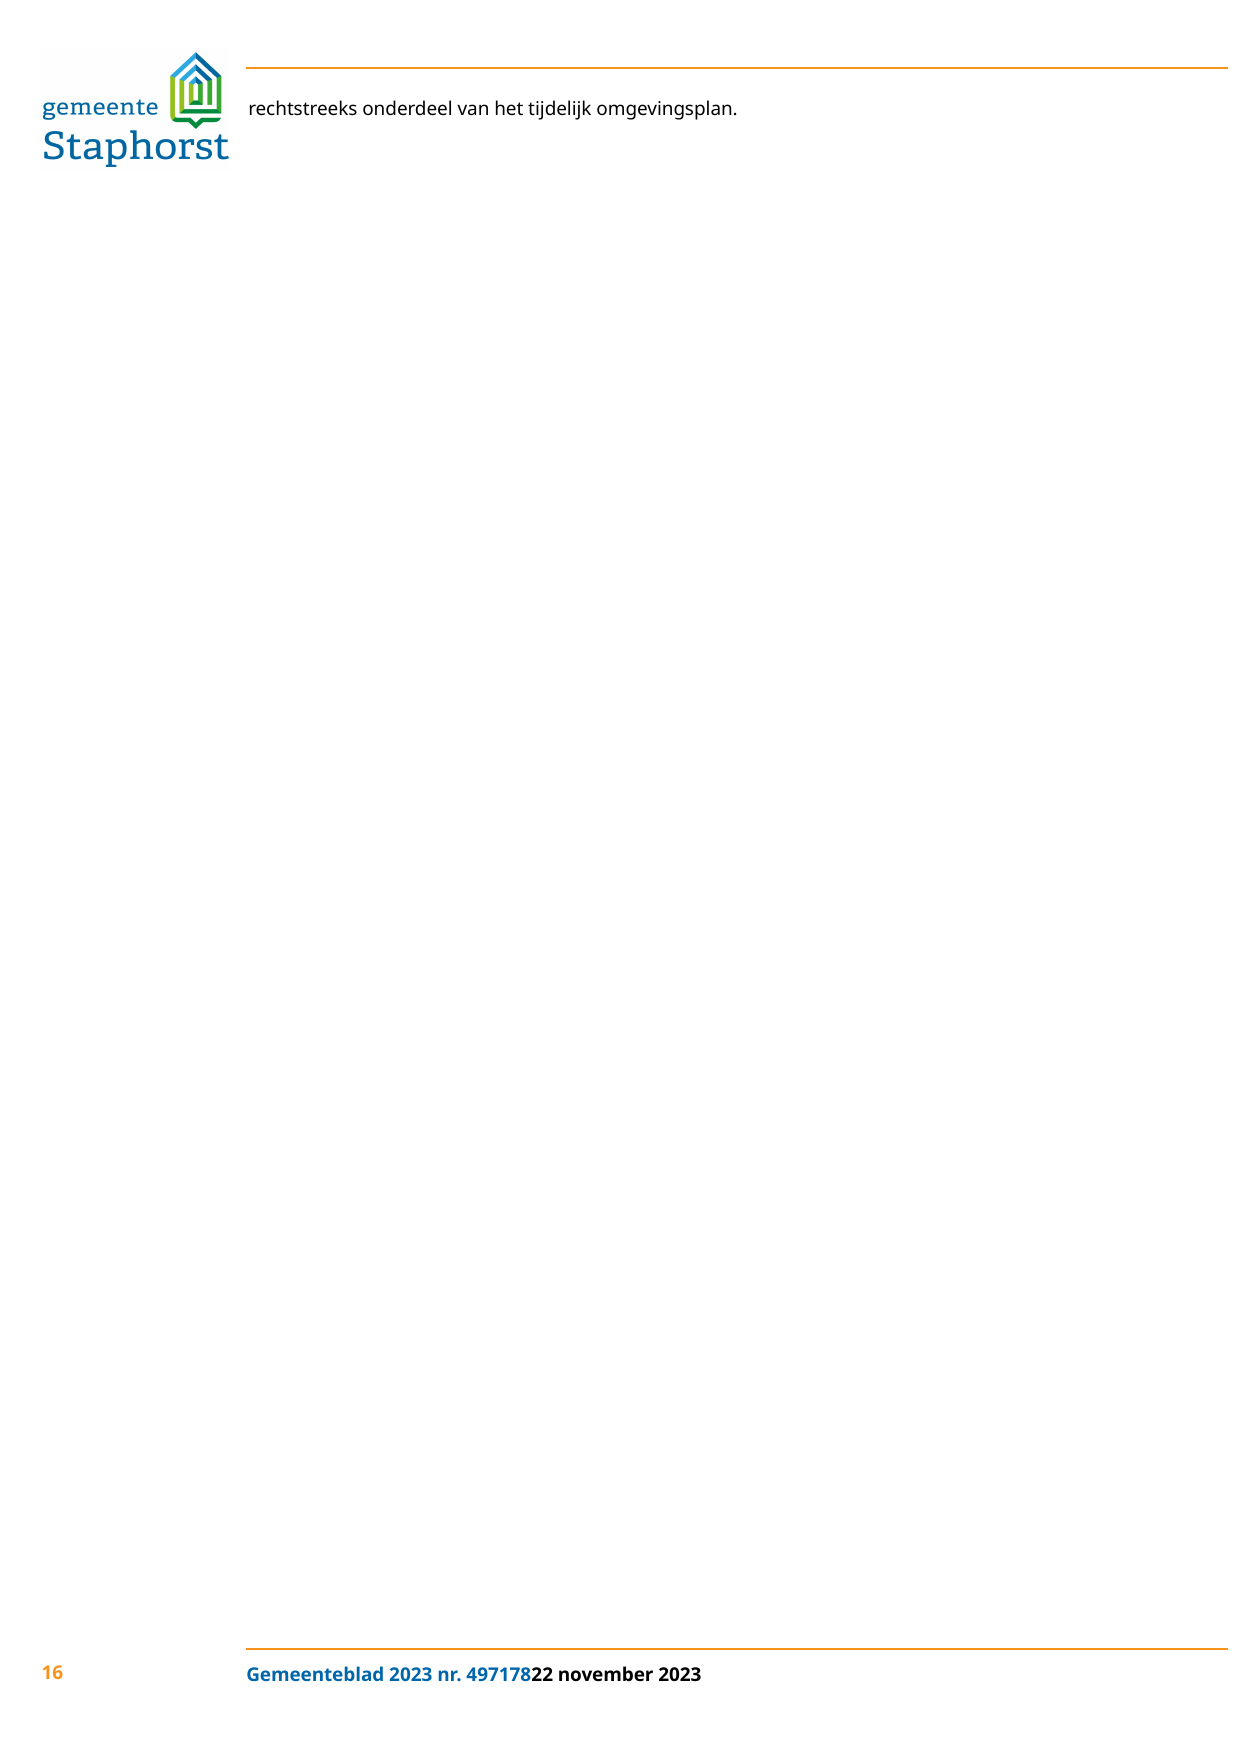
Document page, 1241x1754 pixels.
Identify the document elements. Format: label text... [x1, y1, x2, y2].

picture [41, 47, 231, 172]
text rechtstreeks onderdeel van het tijdelijk omgevingsplan. [248, 95, 1152, 121]
